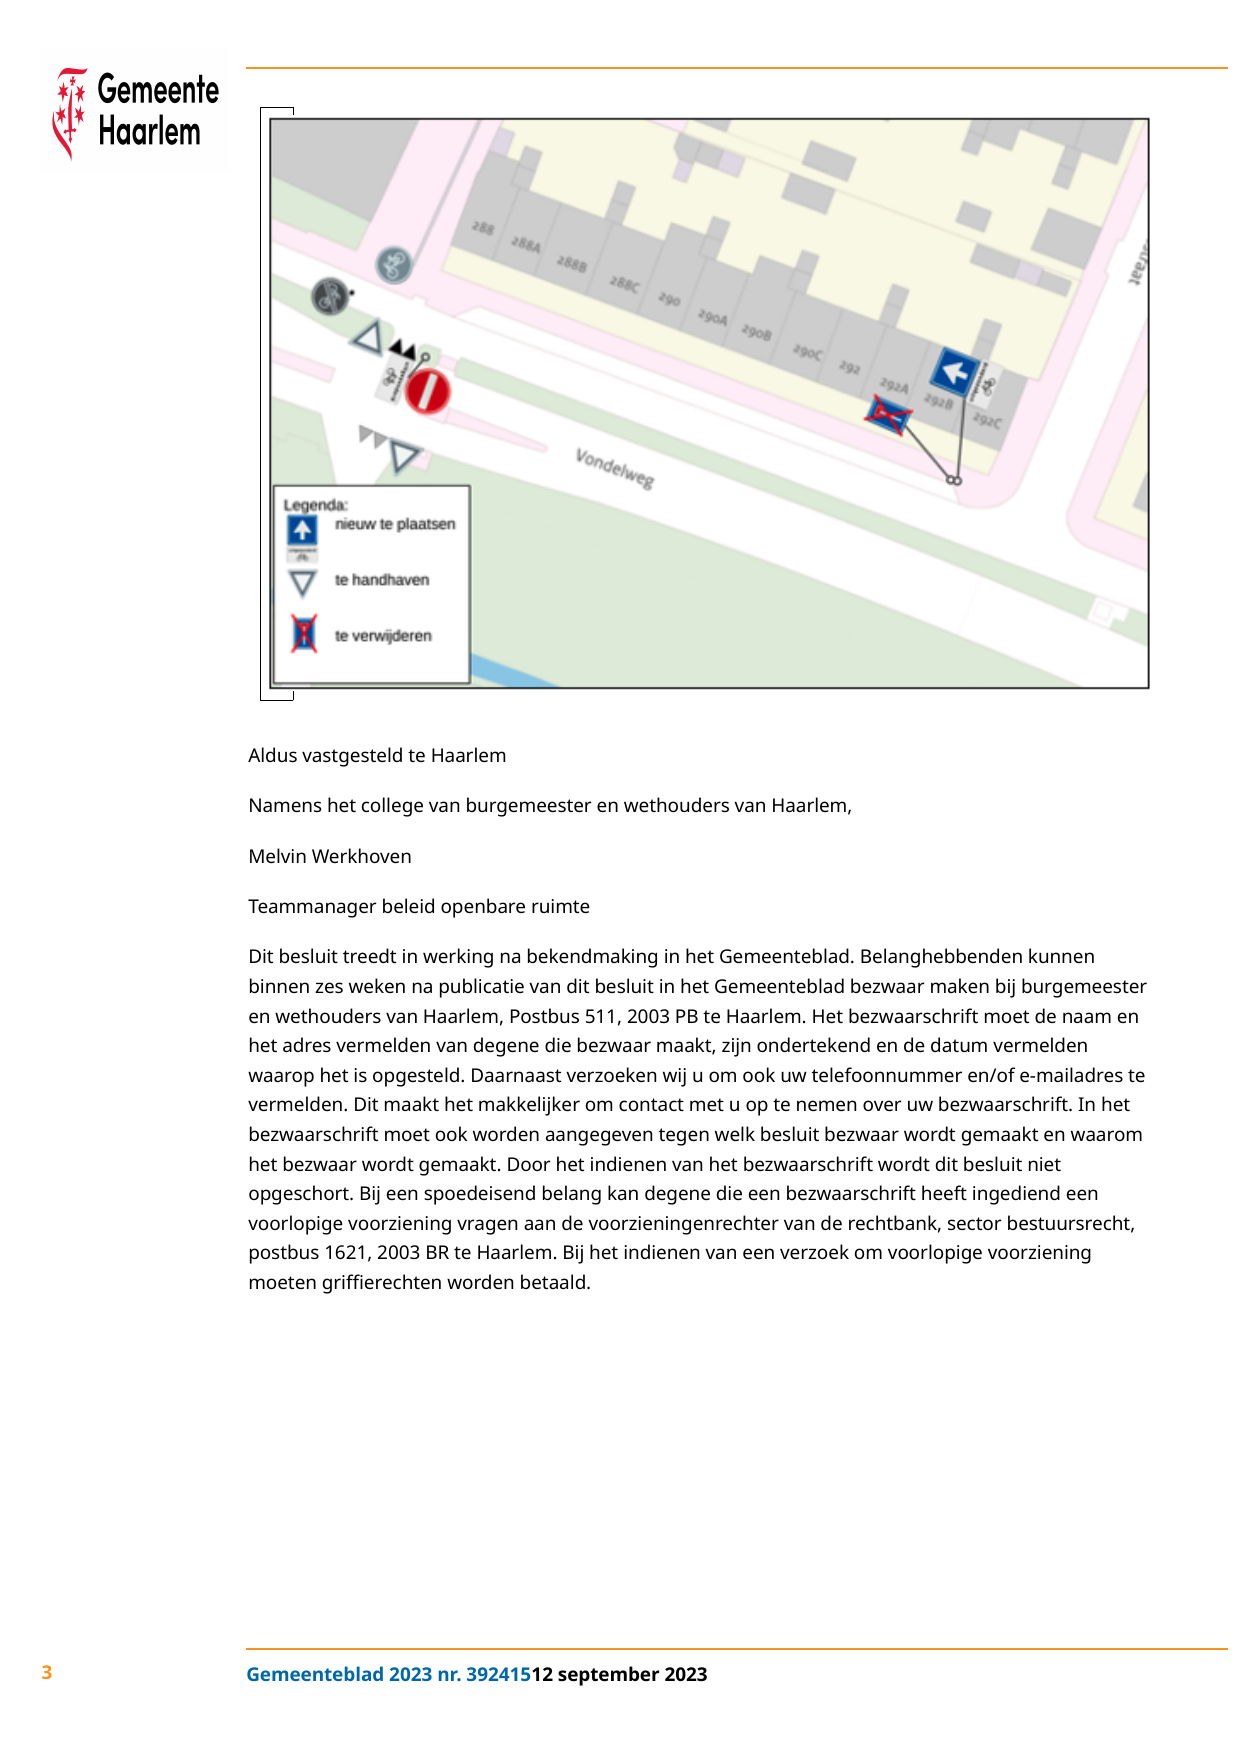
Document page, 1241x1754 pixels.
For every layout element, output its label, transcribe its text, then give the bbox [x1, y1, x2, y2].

text Dit besluit treedt in werking na bekendmaking in het Gemeenteblad. Belanghebbenden kunnen binnen zes weken na publicatie van dit besluit in het Gemeenteblad bezwaar maken bij burgemeester en wethouders van Haarlem, Postbus 511, 2003 PB te Haarlem. Het bezwaarschrift moet de naam en het adres vermelden van degene die bezwaar maakt, zijn ondertekend en de datum vermelden waarop het is opgesteld. Daarnaast verzoeken wij u om ook uw telefoonnummer en/of e-mailadres te vermelden. Dit maakt het makkelijker om contact met u op te nemen over uw bezwaarschrift. In het bezwaarschrift moet ook worden aangegeven tegen welk besluit bezwaar wordt gemaakt en waarom het bezwaar wordt gemaakt. Door het indienen van het bezwaarschrift wordt dit besluit niet opgeschort. Bij een spoedeisend belang kan degene die een bezwaarschrift heeft ingediend een voorlopige voorziening vragen aan de voorzieningenrechter van de rechtbank, sector bestuursrecht, postbus 1621, 2003 BR te Haarlem. Bij het indienen van een verzoek om voorlopige voorziening moeten griffierechten worden betaald. [248, 944, 1152, 1295]
text Namens het college van burgemeester en wethouders van Haarlem, [248, 792, 1152, 818]
picture [41, 47, 231, 172]
text Melvin Werkhoven [248, 843, 1152, 868]
text Teammanager beleid openbare ruimte [248, 893, 1152, 919]
text Aldus vastgesteld te Haarlem [248, 742, 1152, 768]
picture [268, 115, 1155, 691]
